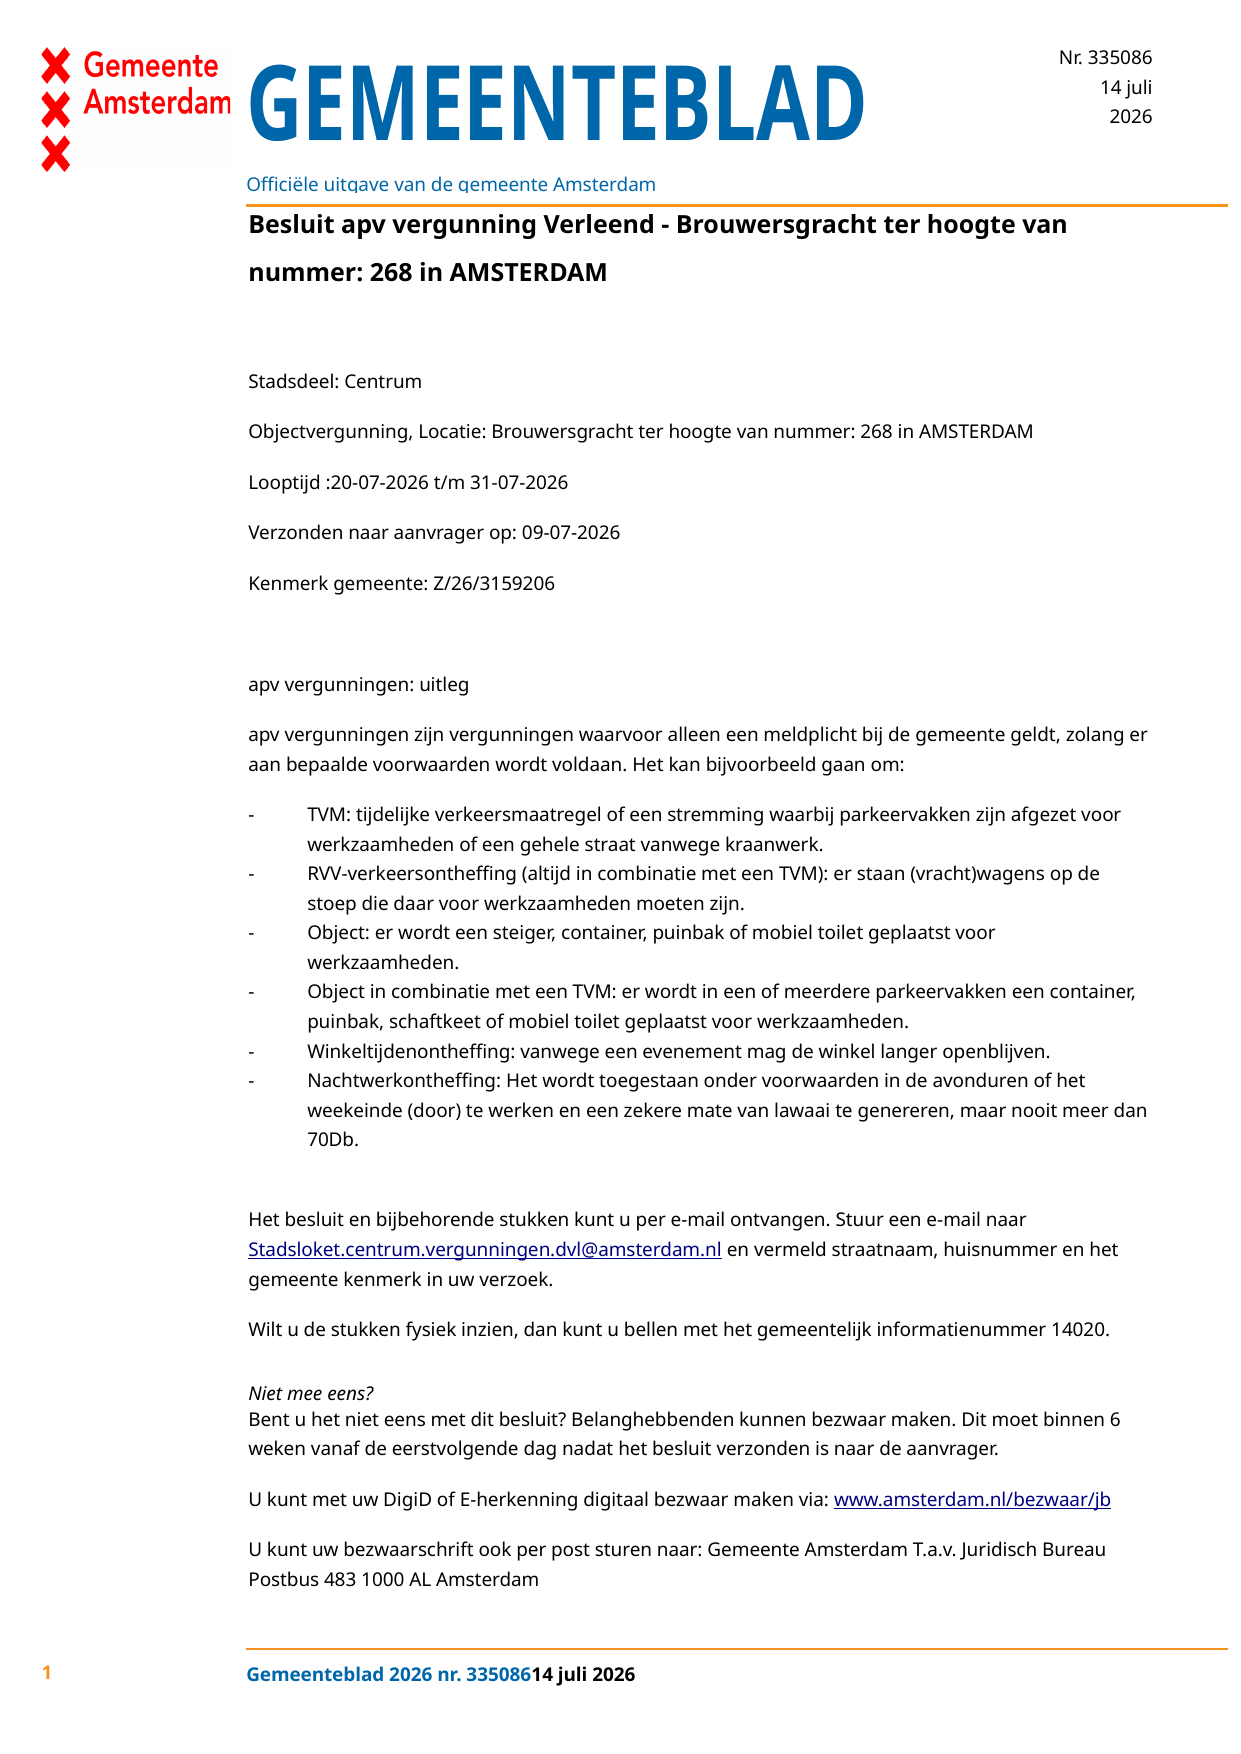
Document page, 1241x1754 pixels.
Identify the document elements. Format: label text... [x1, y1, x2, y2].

list Object: er wordt een steiger, container, puinbak of mobiel toilet geplaatst voor werkzaamheden. [248, 919, 1152, 975]
text Niet mee eens? [248, 1380, 1152, 1406]
text Bent u het niet eens met dit besluit? Belanghebbenden kunnen bezwaar maken. Dit moet binnen 6 weken vanaf de eerstvolgende dag nadat het besluit verzonden is naar de aanvrager. [248, 1406, 1152, 1461]
text Het besluit en bijbehorende stukken kunt u per e-mail ontvangen. Stuur een e-mail naar Stadsloket.centrum.vergunningen.dvl@amsterdam.nl en vermeld straatnaam, huisnummer en het gemeente kenmerk in uw verzoek. [248, 1207, 1152, 1292]
text Objectvergunning, Locatie: Brouwersgracht ter hoogte van nummer: 268 in AMSTERDAM [248, 419, 1152, 444]
text U kunt uw bezwaarschrift ook per post sturen naar: Gemeente Amsterdam T.a.v. Juridisch Bureau Postbus 483 1000 AL Amsterdam [248, 1536, 1152, 1592]
text Stadsdeel: Centrum [248, 368, 1152, 394]
list Winkeltijdenontheffing: vanwege een evenement mag de winkel langer openblijven. [248, 1038, 1152, 1064]
list TVM: tijdelijke verkeersmaatregel of een stremming waarbij parkeervakken zijn afgezet voor werkzaamheden of een gehele straat vanwege kraanwerk. [248, 801, 1152, 857]
text U kunt met uw DigiD of E-herkenning digitaal bezwaar maken via: www.amsterdam.nl/bezwaar/jb [248, 1486, 1152, 1512]
list RVV-verkeersontheffing (altijd in combinatie met een TVM): er staan (vracht)wagens op de stoep die daar voor werkzaamheden moeten zijn. [248, 860, 1152, 916]
list Nachtwerkontheffing: Het wordt toegestaan onder voorwaarden in de avonduren of het weekeinde (door) te werken en een zekere mate van lawaai te genereren, maar nooit meer dan 70Db. [248, 1067, 1152, 1152]
list Object in combinatie met een TVM: er wordt in een of meerdere parkeervakken een container, puinbak, schaftkeet of mobiel toilet geplaatst voor werkzaamheden. [248, 979, 1152, 1034]
picture [41, 47, 231, 172]
text Wilt u de stukken fysiek inzien, dan kunt u bellen met het gemeentelijk informatienummer 14020. [248, 1316, 1152, 1342]
text Verzonden naar aanvrager op: 09-07-2026 [248, 519, 1152, 545]
text Kenmerk gemeente: Z/26/3159206 [248, 570, 1152, 596]
text apv vergunningen: uitleg [248, 671, 1152, 697]
text Looptijd :20-07-2026 t/m 31-07-2026 [248, 469, 1152, 495]
text Besluit apv vergunning Verleend - Brouwersgracht ter hoogte van nummer: 268 in AMSTERDAM [248, 207, 1152, 288]
text apv vergunningen zijn vergunningen waarvoor alleen een meldplicht bij de gemeente geldt, zolang er aan bepaalde voorwaarden wordt voldaan. Het kan bijvoorbeeld gaan om: [248, 721, 1152, 777]
